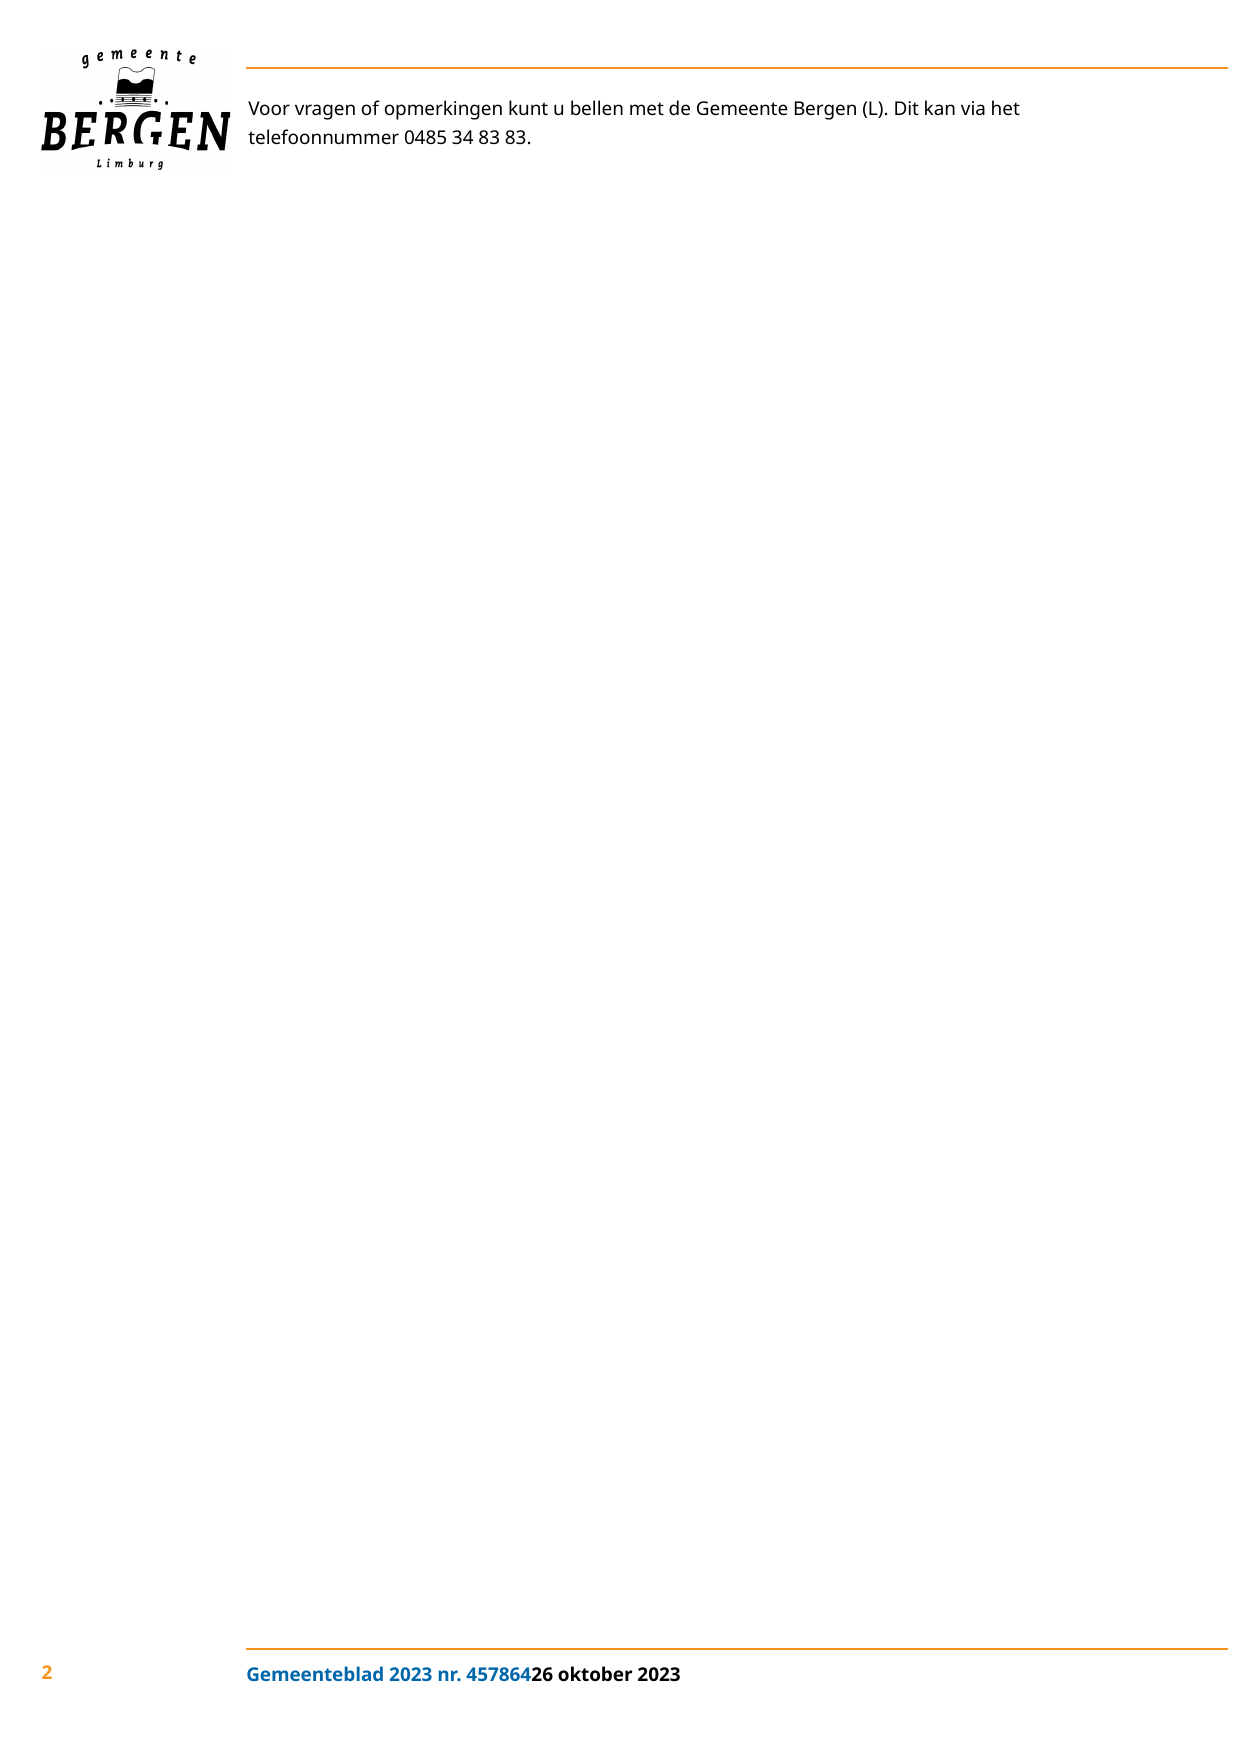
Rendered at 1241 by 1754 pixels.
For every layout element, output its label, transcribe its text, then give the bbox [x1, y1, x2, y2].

picture [41, 47, 231, 172]
text Voor vragen of opmerkingen kunt u bellen met de Gemeente Bergen (L). Dit kan via het telefoonnummer 0485 34 83 83. [248, 95, 1152, 150]
